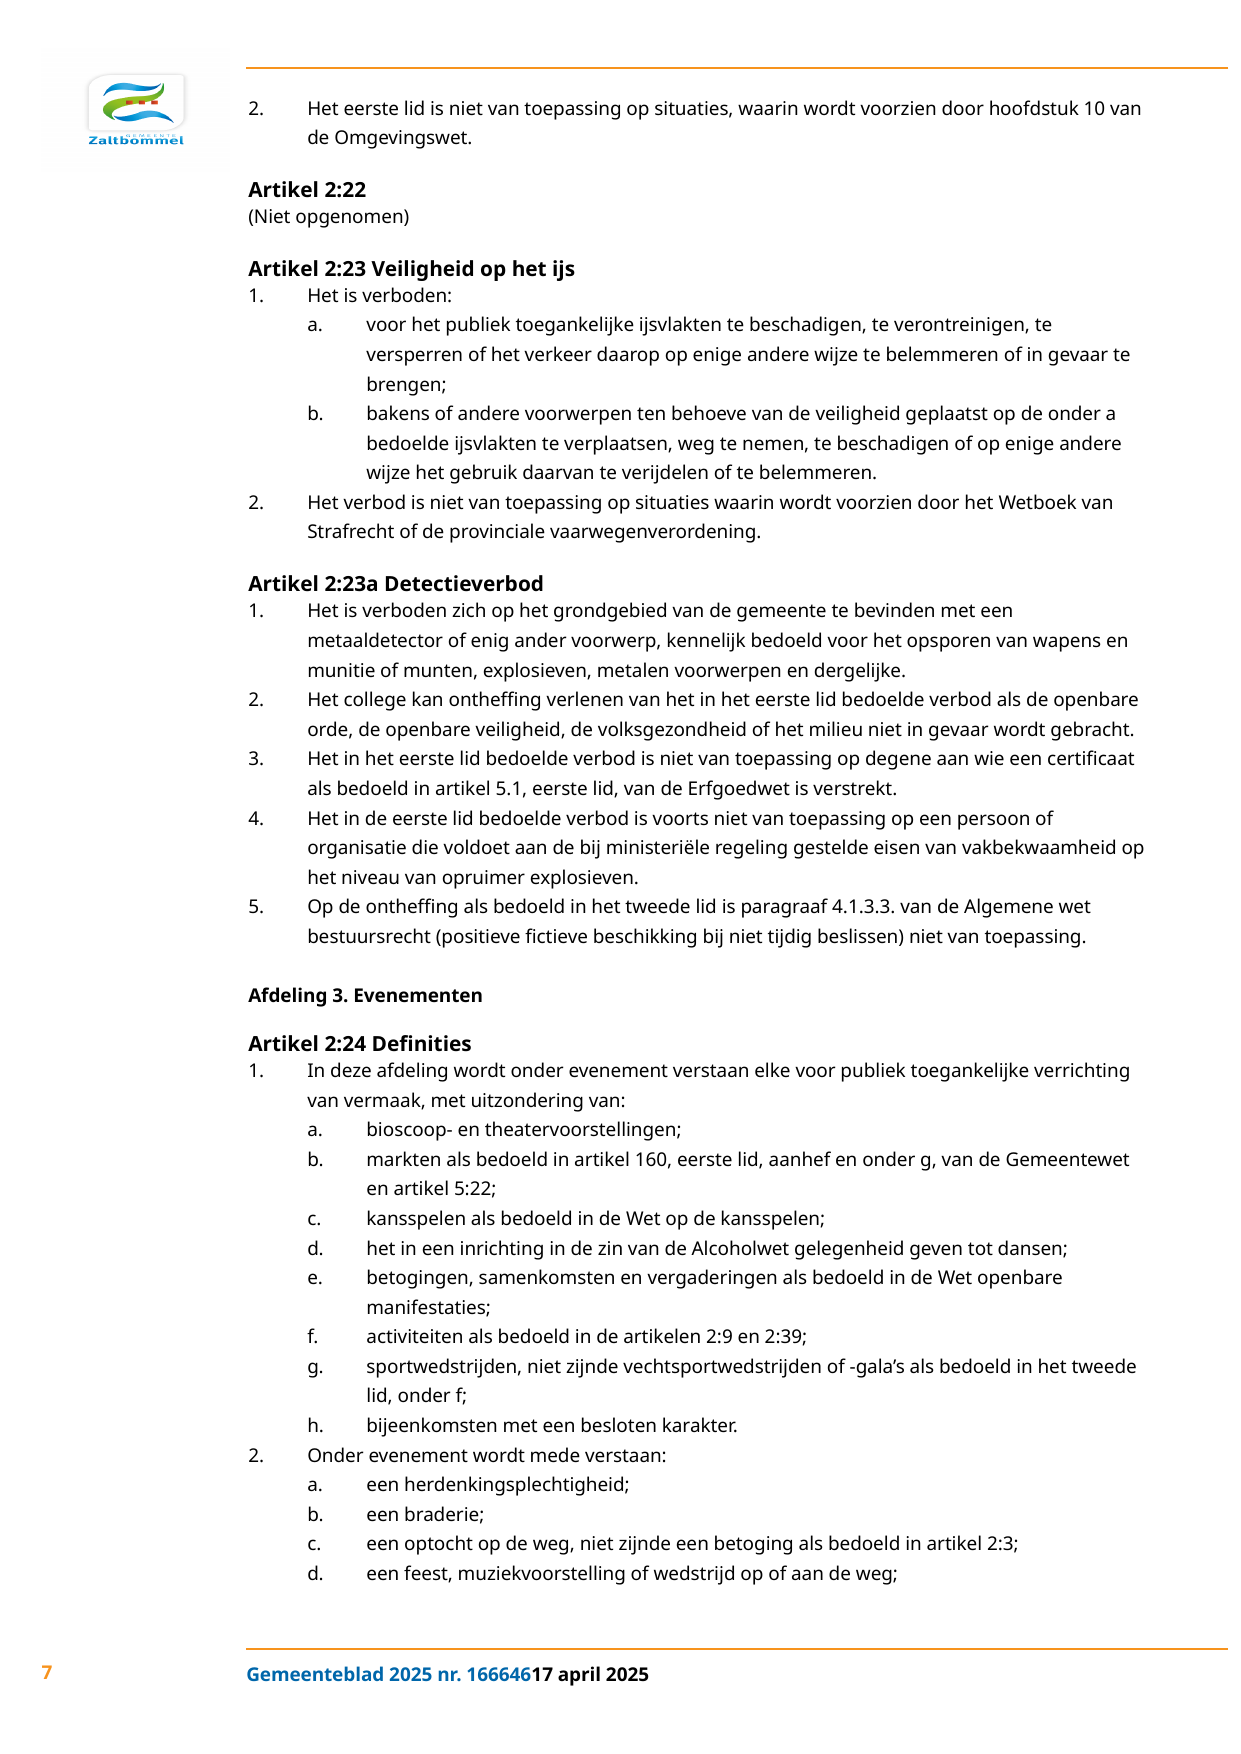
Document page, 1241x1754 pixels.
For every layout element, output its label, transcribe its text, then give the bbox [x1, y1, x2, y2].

list Het in het eerste lid bedoelde verbod is niet van toepassing op degene aan wie een certificaat als bedoeld in artikel 5.1, eerste lid, van de Erfgoedwet is verstrekt. [248, 746, 1152, 801]
list kansspelen als bedoeld in de Wet op de kansspelen; [307, 1205, 1152, 1231]
list markten als bedoeld in artikel 160, eerste lid, aanhef en onder g, van de Gemeentewet en artikel 5:22; [307, 1146, 1152, 1201]
text Artikel 2:22 [248, 175, 1152, 203]
text Artikel 2:24 Definities [248, 1029, 1152, 1057]
text Artikel 2:23a Detectieverbod [248, 569, 1152, 598]
list In deze afdeling wordt onder evenement verstaan elke voor publiek toegankelijke verrichting van vermaak, met uitzondering van: [248, 1057, 1152, 1112]
list activiteiten als bedoeld in de artikelen 2:9 en 2:39; [307, 1323, 1152, 1349]
text Afdeling 3. Evenementen [248, 982, 1152, 1008]
list bijeenkomsten met een besloten karakter. [307, 1412, 1152, 1438]
list voor het publiek toegankelijke ijsvlakten te beschadigen, te verontreinigen, te versperren of het verkeer daarop op enige andere wijze te belemmeren of in gevaar te brengen; [307, 312, 1152, 397]
list het in een inrichting in de zin van de Alcoholwet gelegenheid geven tot dansen; [307, 1235, 1152, 1260]
list een feest, muziekvoorstelling of wedstrijd op of aan de weg; [307, 1560, 1152, 1586]
list Het college kan ontheffing verlenen van het in het eerste lid bedoelde verbod als de openbare orde, de openbare veiligheid, de volksgezondheid of het milieu niet in gevaar wordt gebracht. [248, 686, 1152, 742]
list Onder evenement wordt mede verstaan: [248, 1442, 1152, 1467]
list een optocht op de weg, niet zijnde een betoging als bedoeld in artikel 2:3; [307, 1531, 1152, 1556]
list Op de ontheffing als bedoeld in het tweede lid is paragraaf 4.1.3.3. van de Algemene wet bestuursrecht (positieve fictieve beschikking bij niet tijdig beslissen) niet van toepassing. [248, 893, 1152, 949]
list Het is verboden: [248, 282, 1152, 308]
list een braderie; [307, 1501, 1152, 1527]
list Het is verboden zich op het grondgebied van de gemeente te bevinden met een metaaldetector of enig ander voorwerp, kennelijk bedoeld voor het opsporen van wapens en munitie of munten, explosieven, metalen voorwerpen en dergelijke. [248, 598, 1152, 682]
list bioscoop- en theatervoorstellingen; [307, 1116, 1152, 1142]
list sportwedstrijden, niet zijnde vechtsportwedstrijden of -gala’s als bedoeld in het tweede lid, onder f; [307, 1353, 1152, 1408]
text (Niet opgenomen) [248, 203, 1152, 229]
text Artikel 2:23 Veiligheid op het ijs [248, 254, 1152, 282]
list Het verbod is niet van toepassing op situaties waarin wordt voorzien door het Wetboek van Strafrecht of de provinciale vaarwegenverordening. [248, 489, 1152, 544]
list bakens of andere voorwerpen ten behoeve van de veiligheid geplaatst op de onder a bedoelde ijsvlakten te verplaatsen, weg te nemen, te beschadigen of op enige andere wijze het gebruik daarvan te verijdelen of te belemmeren. [307, 400, 1152, 485]
list een herdenkingsplechtigheid; [307, 1471, 1152, 1497]
picture [41, 47, 231, 172]
list betogingen, samenkomsten en vergaderingen als bedoeld in de Wet openbare manifestaties; [307, 1264, 1152, 1319]
list Het eerste lid is niet van toepassing op situaties, waarin wordt voorzien door hoofdstuk 10 van de Omgevingswet. [248, 95, 1152, 150]
list Het in de eerste lid bedoelde verbod is voorts niet van toepassing op een persoon of organisatie die voldoet aan de bij ministeriële regeling gestelde eisen van vakbekwaamheid op het niveau van opruimer explosieven. [248, 805, 1152, 889]
